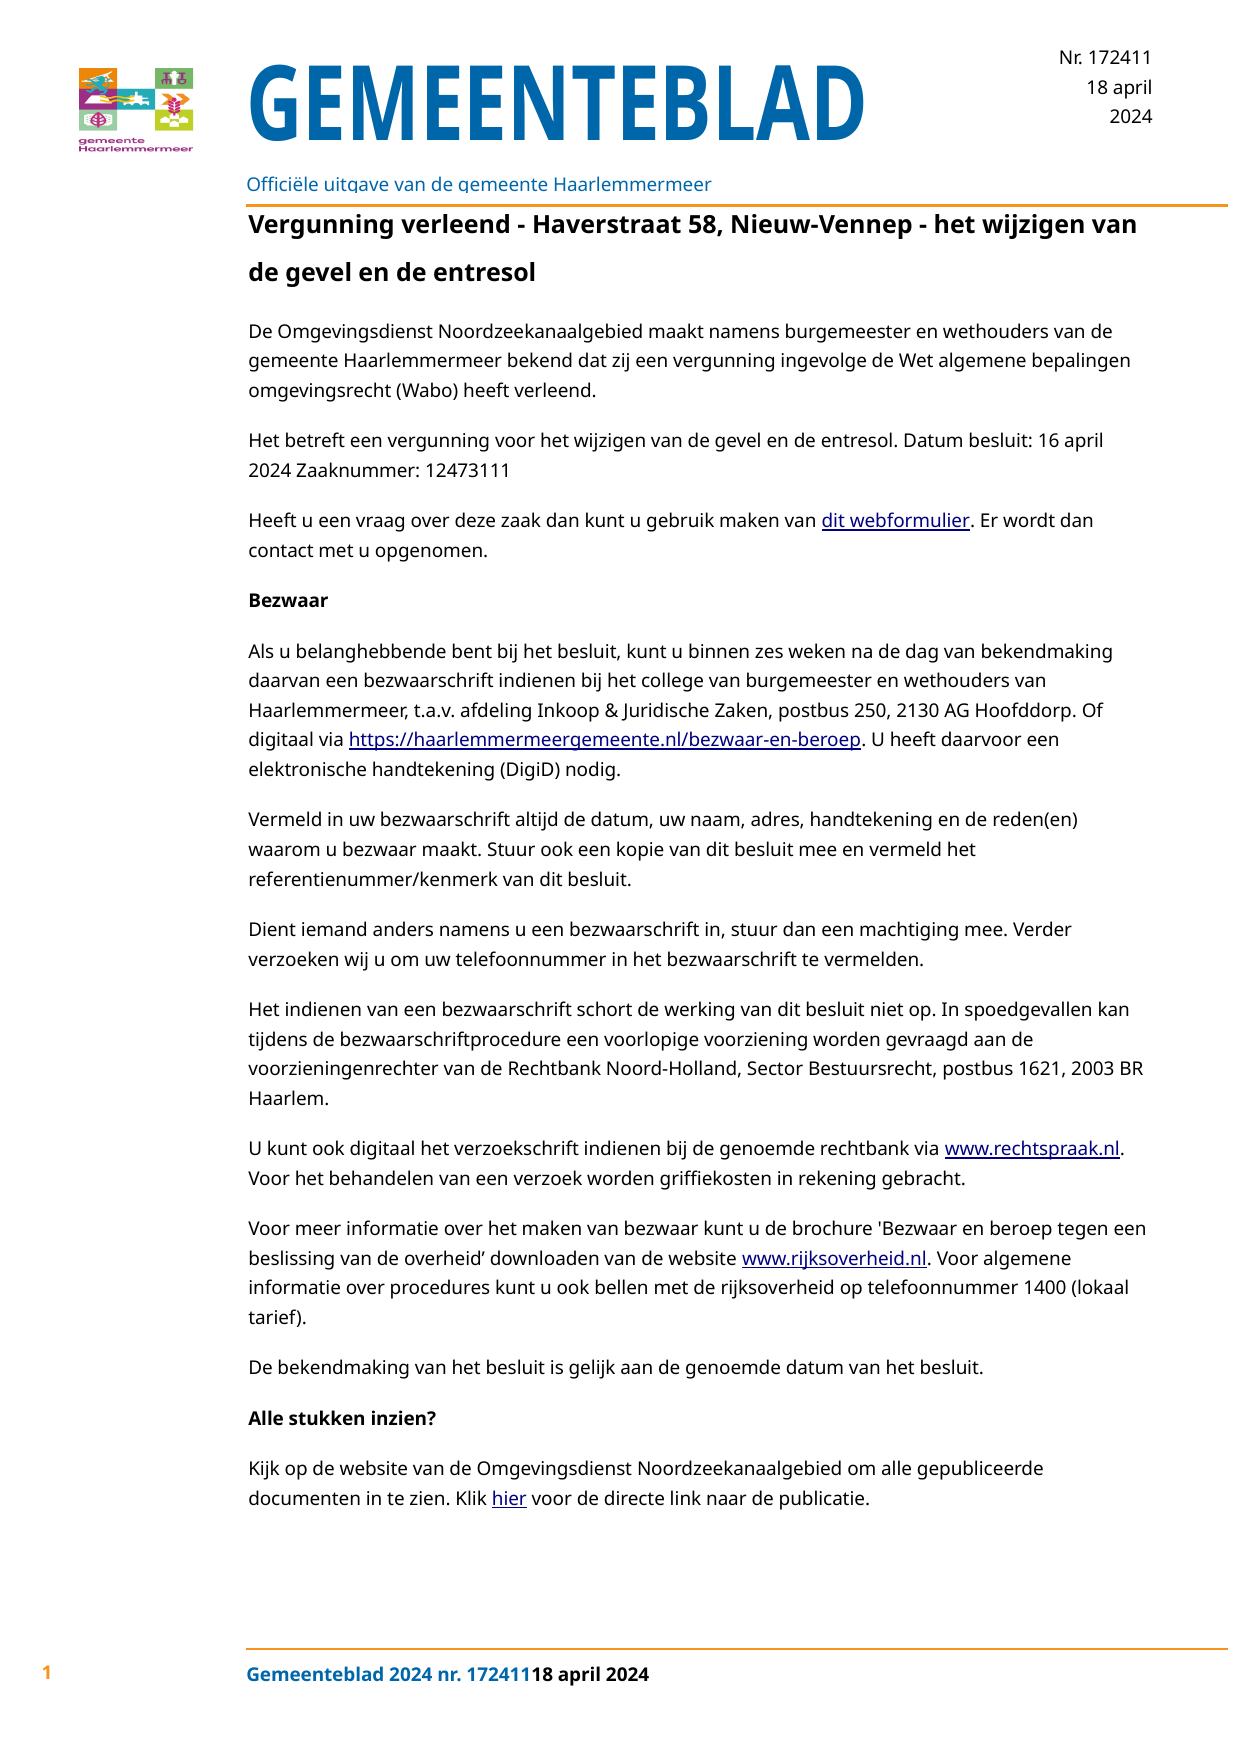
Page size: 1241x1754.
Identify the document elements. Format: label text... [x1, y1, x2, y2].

text Voor meer informatie over het maken van bezwaar kunt u de brochure 'Bezwaar en beroep tegen een beslissing van de overheid’ downloaden van de website www.rijksoverheid.nl. Voor algemene informatie over procedures kunt u ook bellen met de rijksoverheid op telefoonnummer 1400 (lokaal tarief). [248, 1215, 1152, 1330]
text Vergunning verleend - Haverstraat 58, Nieuw-Vennep - het wijzigen van de gevel en de entresol [248, 207, 1152, 288]
text Het betreft een vergunning voor het wijzigen van de gevel en de entresol. Datum besluit: 16 april 2024 Zaaknummer: 12473111 [248, 427, 1152, 483]
text Vermeld in uw bezwaarschrift altijd de datum, uw naam, adres, handtekening en de reden(en) waarom u bezwaar maakt. Stuur ook een kopie van dit besluit mee en vermeld het referentienummer/kenmerk van dit besluit. [248, 807, 1152, 892]
text Het indienen van een bezwaarschrift schort de werking van dit besluit niet op. In spoedgevallen kan tijdens de bezwaarschriftprocedure een voorlopige voorziening worden gevraagd aan de voorzieningenrechter van de Rechtbank Noord-Holland, Sector Bestuursrecht, postbus 1621, 2003 BR Haarlem. [248, 996, 1152, 1111]
text Bezwaar [248, 587, 1152, 613]
text Alle stukken inzien? [248, 1405, 1152, 1431]
picture [41, 47, 231, 172]
text De Omgevingsdienst Noordzeekanaalgebied maakt namens burgemeester en wethouders van de gemeente Haarlemmermeer bekend dat zij een vergunning ingevolge de Wet algemene bepalingen omgevingsrecht (Wabo) heeft verleend. [248, 318, 1152, 403]
text U kunt ook digitaal het verzoekschrift indienen bij de genoemde rechtbank via www.rechtspraak.nl. Voor het behandelen van een verzoek worden griffiekosten in rekening gebracht. [248, 1135, 1152, 1191]
text Dient iemand anders namens u een bezwaarschrift in, stuur dan een machtiging mee. Verder verzoeken wij u om uw telefoonnummer in het bezwaarschrift te vermelden. [248, 916, 1152, 972]
text Als u belanghebbende bent bij het besluit, kunt u binnen zes weken na de dag van bekendmaking daarvan een bezwaarschrift indienen bij het college van burgemeester en wethouders van Haarlemmermeer, t.a.v. afdeling Inkoop & Juridische Zaken, postbus 250, 2130 AG Hoofddorp. Of digitaal via https://haarlemmermeergemeente.nl/bezwaar-en-beroep. U heeft daarvoor een elektronische handtekening (DigiD) nodig. [248, 638, 1152, 782]
text Kijk op de website van de Omgevingsdienst Noordzeekanaalgebied om alle gepubliceerde documenten in te zien. Klik hier voor de directe link naar de publicatie. [248, 1455, 1152, 1511]
text De bekendmaking van het besluit is gelijk aan de genoemde datum van het besluit. [248, 1354, 1152, 1380]
text Heeft u een vraag over deze zaak dan kunt u gebruik maken van dit webformulier. Er wordt dan contact met u opgenomen. [248, 507, 1152, 563]
